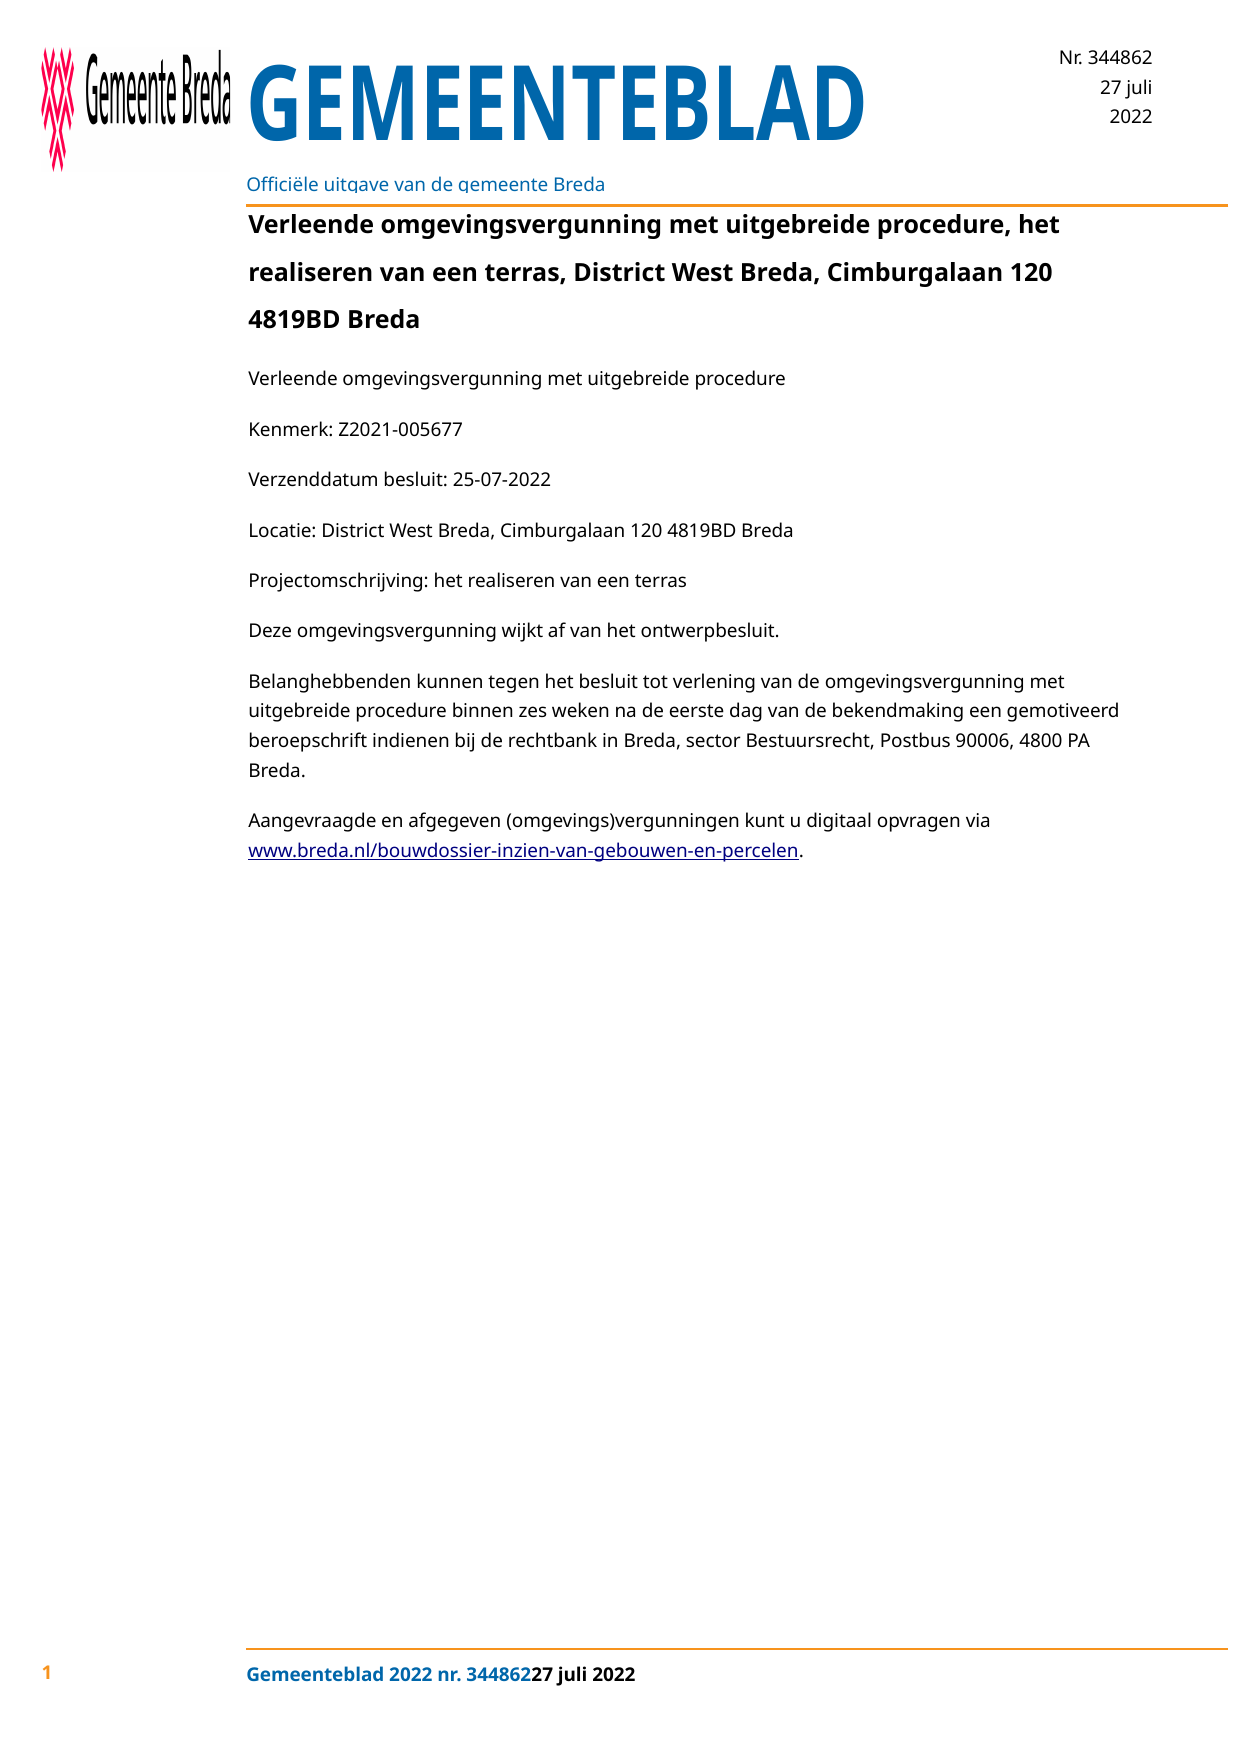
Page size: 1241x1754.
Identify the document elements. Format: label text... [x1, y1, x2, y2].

text Locatie: District West Breda, Cimburgalaan 120 4819BD Breda [248, 517, 1152, 542]
text Verzenddatum besluit: 25-07-2022 [248, 466, 1152, 492]
text Projectomschrijving: het realiseren van een terras [248, 567, 1152, 593]
text Verleende omgevingsvergunning met uitgebreide procedure [248, 366, 1152, 391]
text Deze omgevingsvergunning wijkt af van het ontwerpbesluit. [248, 618, 1152, 643]
picture [41, 47, 231, 172]
text Kenmerk: Z2021-005677 [248, 416, 1152, 442]
text Verleende omgevingsvergunning met uitgebreide procedure, het realiseren van een terras, District West Breda, Cimburgalaan 120 4819BD Breda [248, 207, 1152, 336]
text Belanghebbenden kunnen tegen het besluit tot verlening van de omgevingsvergunning met uitgebreide procedure binnen zes weken na de eerste dag van de bekendmaking een gemotiveerd beroepschrift indienen bij de rechtbank in Breda, sector Bestuursrecht, Postbus 90006, 4800 PA Breda. [248, 668, 1152, 782]
text Aangevraagde en afgegeven (omgevings)vergunningen kunt u digitaal opvragen via www.breda.nl/bouwdossier-inzien-van-gebouwen-en-percelen. [248, 807, 1152, 862]
